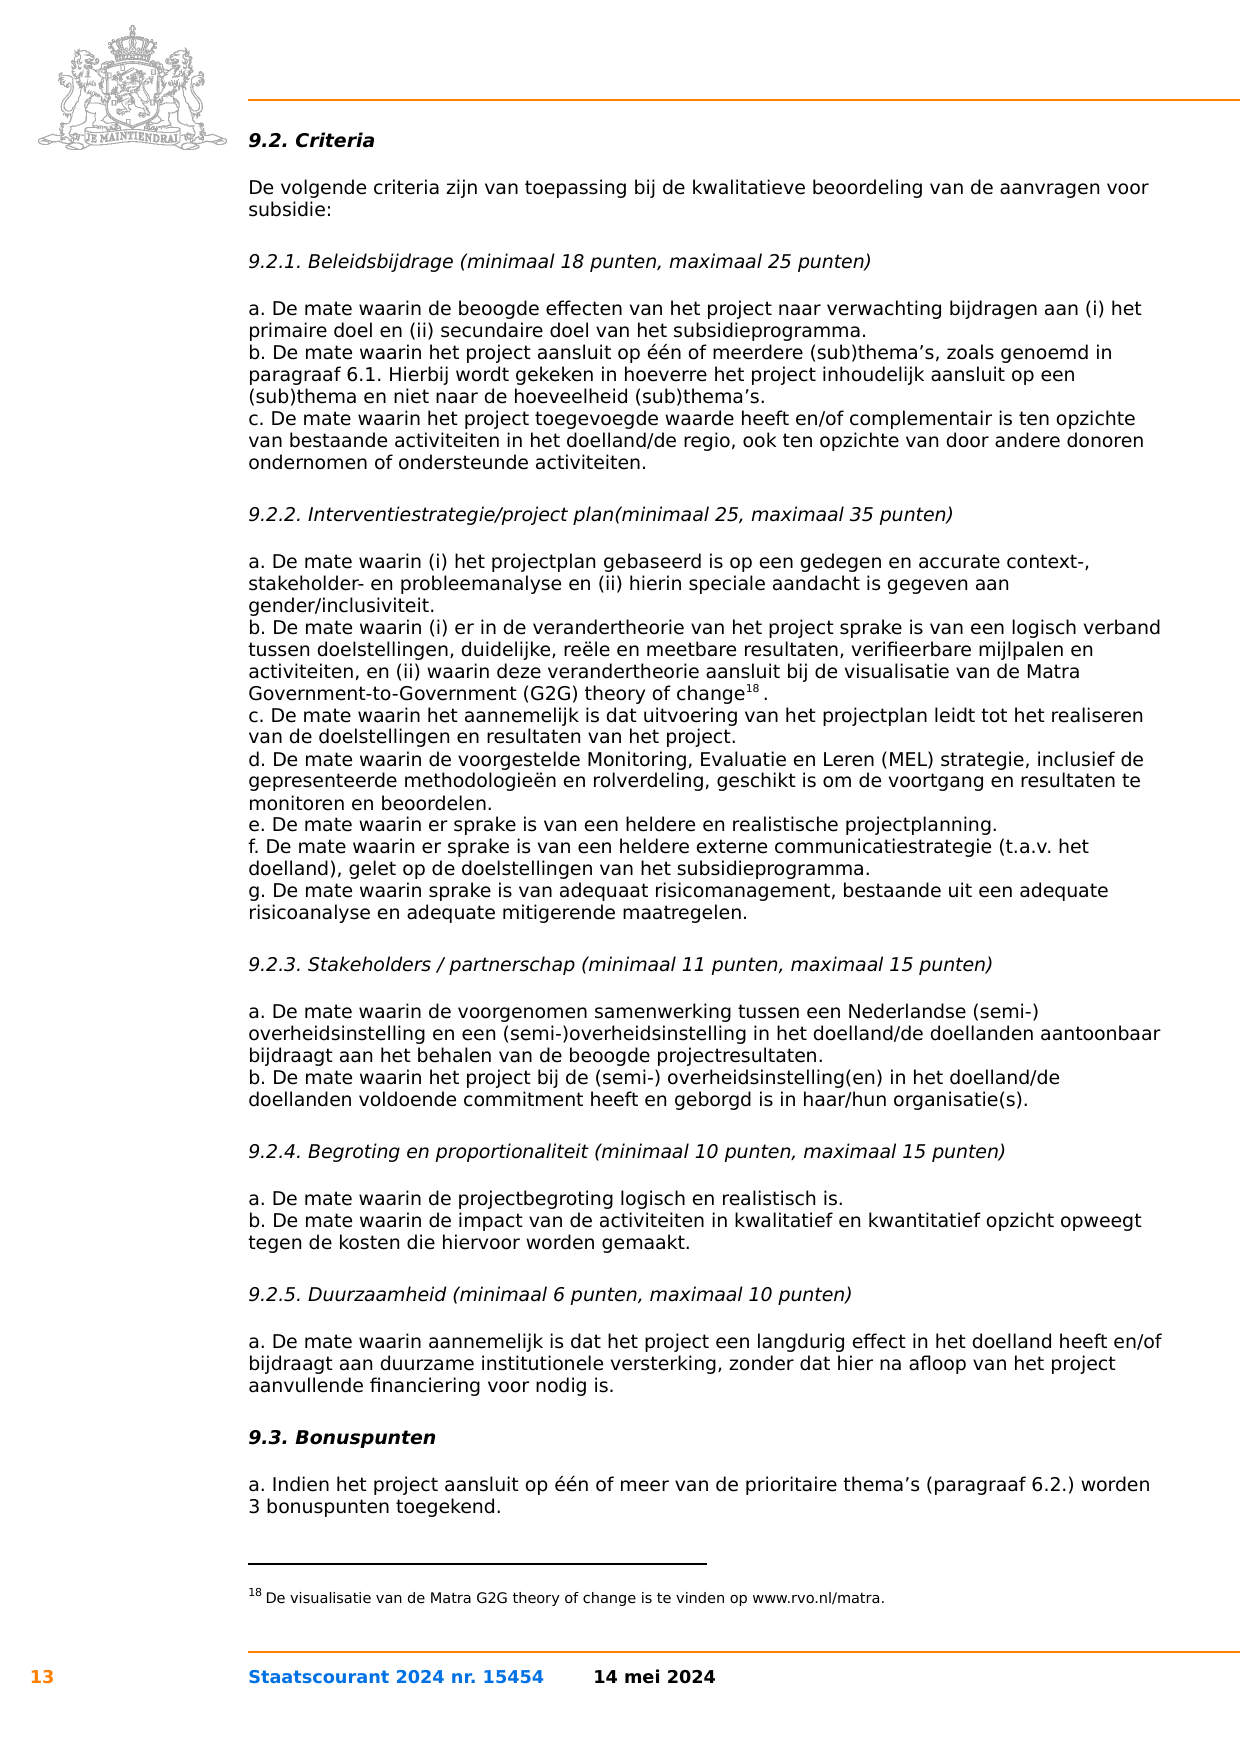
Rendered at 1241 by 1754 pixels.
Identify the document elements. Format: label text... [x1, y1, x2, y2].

text a. Indien het project aansluit op één of meer van de prioritaire thema’s (paragraaf 6.2.) worden 3 bonuspunten toegekend. [248, 1474, 1163, 1518]
picture [38, 25, 227, 150]
text d. De mate waarin de voorgestelde Monitoring, Evaluatie en Leren (MEL) strategie, inclusief de gepresenteerde methodologieën en rolverdeling, geschikt is om de voortgang en resultaten te monitoren en beoordelen. [248, 748, 1163, 814]
subtitle 9.2.1. Beleidsbijdrage (minimaal 18 punten, maximaal 25 punten) [248, 251, 1163, 273]
text c. De mate waarin het aannemelijk is dat uitvoering van het projectplan leidt tot het realiseren van de doelstellingen en resultaten van het project. [248, 704, 1163, 748]
text c. De mate waarin het project toegevoegde waarde heeft en/of complementair is ten opzichte van bestaande activiteiten in het doelland/de regio, ook ten opzichte van door andere donoren ondernomen of ondersteunde activiteiten. [248, 408, 1163, 474]
text b. De mate waarin het project bij de (semi-) overheidsinstelling(en) in het doelland/de doellanden voldoende commitment heeft en geborgd is in haar/hun organisatie(s). [248, 1067, 1163, 1111]
text a. De mate waarin aannemelijk is dat het project een langdurig effect in het doelland heeft en/of bijdraagt aan duurzame institutionele versterking, zonder dat hier na afloop van het project aanvullende financiering voor nodig is. [248, 1331, 1163, 1397]
subtitle 9.2.5. Duurzaamheid (minimaal 6 punten, maximaal 10 punten) [248, 1284, 1163, 1306]
subtitle 9.2.2. Interventiestrategie/project plan(minimaal 25, maximaal 35 punten) [248, 504, 1163, 526]
text a. De mate waarin (i) het projectplan gebaseerd is op een gedegen en accurate context-, stakeholder- en probleemanalyse en (ii) hierin speciale aandacht is gegeven aan gender/inclusiviteit. [248, 551, 1163, 617]
text a. De mate waarin de beoogde effecten van het project naar verwachting bijdragen aan (i) het primaire doel en (ii) secundaire doel van het subsidieprogramma. [248, 298, 1163, 342]
text b. De mate waarin de impact van de activiteiten in kwalitatief en kwantitatief opzicht opweegt tegen de kosten die hiervoor worden gemaakt. [248, 1210, 1163, 1254]
subtitle 9.2.4. Begroting en proportionaliteit (minimaal 10 punten, maximaal 15 punten) [248, 1141, 1163, 1163]
text e. De mate waarin er sprake is van een heldere en realistische projectplanning. [248, 814, 1163, 836]
subtitle 9.2. Criteria [248, 130, 1163, 152]
subtitle 9.2.3. Stakeholders / partnerschap (minimaal 11 punten, maximaal 15 punten) [248, 954, 1163, 976]
text f. De mate waarin er sprake is van een heldere externe communicatiestrategie (t.a.v. het doelland), gelet op de doelstellingen van het subsidieprogramma. [248, 836, 1163, 880]
text b. De mate waarin het project aansluit op één of meerdere (sub)thema’s, zoals genoemd in paragraaf 6.1. Hierbij wordt gekeken in hoeverre het project inhoudelijk aansluit op een (sub)thema en niet naar de hoeveelheid (sub)thema’s. [248, 342, 1163, 408]
text De volgende criteria zijn van toepassing bij de kwalitatieve beoordeling van de aanvragen voor subsidie: [248, 177, 1163, 221]
text b. De mate waarin (i) er in de verandertheorie van het project sprake is van een logisch verband tussen doelstellingen, duidelijke, reële en meetbare resultaten, verifieerbare mijlpalen en activiteiten, en (ii) waarin deze verandertheorie aansluit bij de visualisatie van de Matra Government-to-Government (G2G) theory of change. [248, 617, 1163, 704]
text De visualisatie van de Matra G2G theory of change is te vinden op www.rvo.nl/matra. [248, 1586, 1163, 1608]
text a. De mate waarin de projectbegroting logisch en realistisch is. [248, 1188, 1163, 1210]
text a. De mate waarin de voorgenomen samenwerking tussen een Nederlandse (semi-) overheidsinstelling en een (semi-)overheidsinstelling in het doelland/de doellanden aantoonbaar bijdraagt aan het behalen van de beoogde projectresultaten. [248, 1001, 1163, 1067]
subtitle 9.3. Bonuspunten [248, 1427, 1163, 1449]
text g. De mate waarin sprake is van adequaat risicomanagement, bestaande uit een adequate risicoanalyse en adequate mitigerende maatregelen. [248, 880, 1163, 924]
